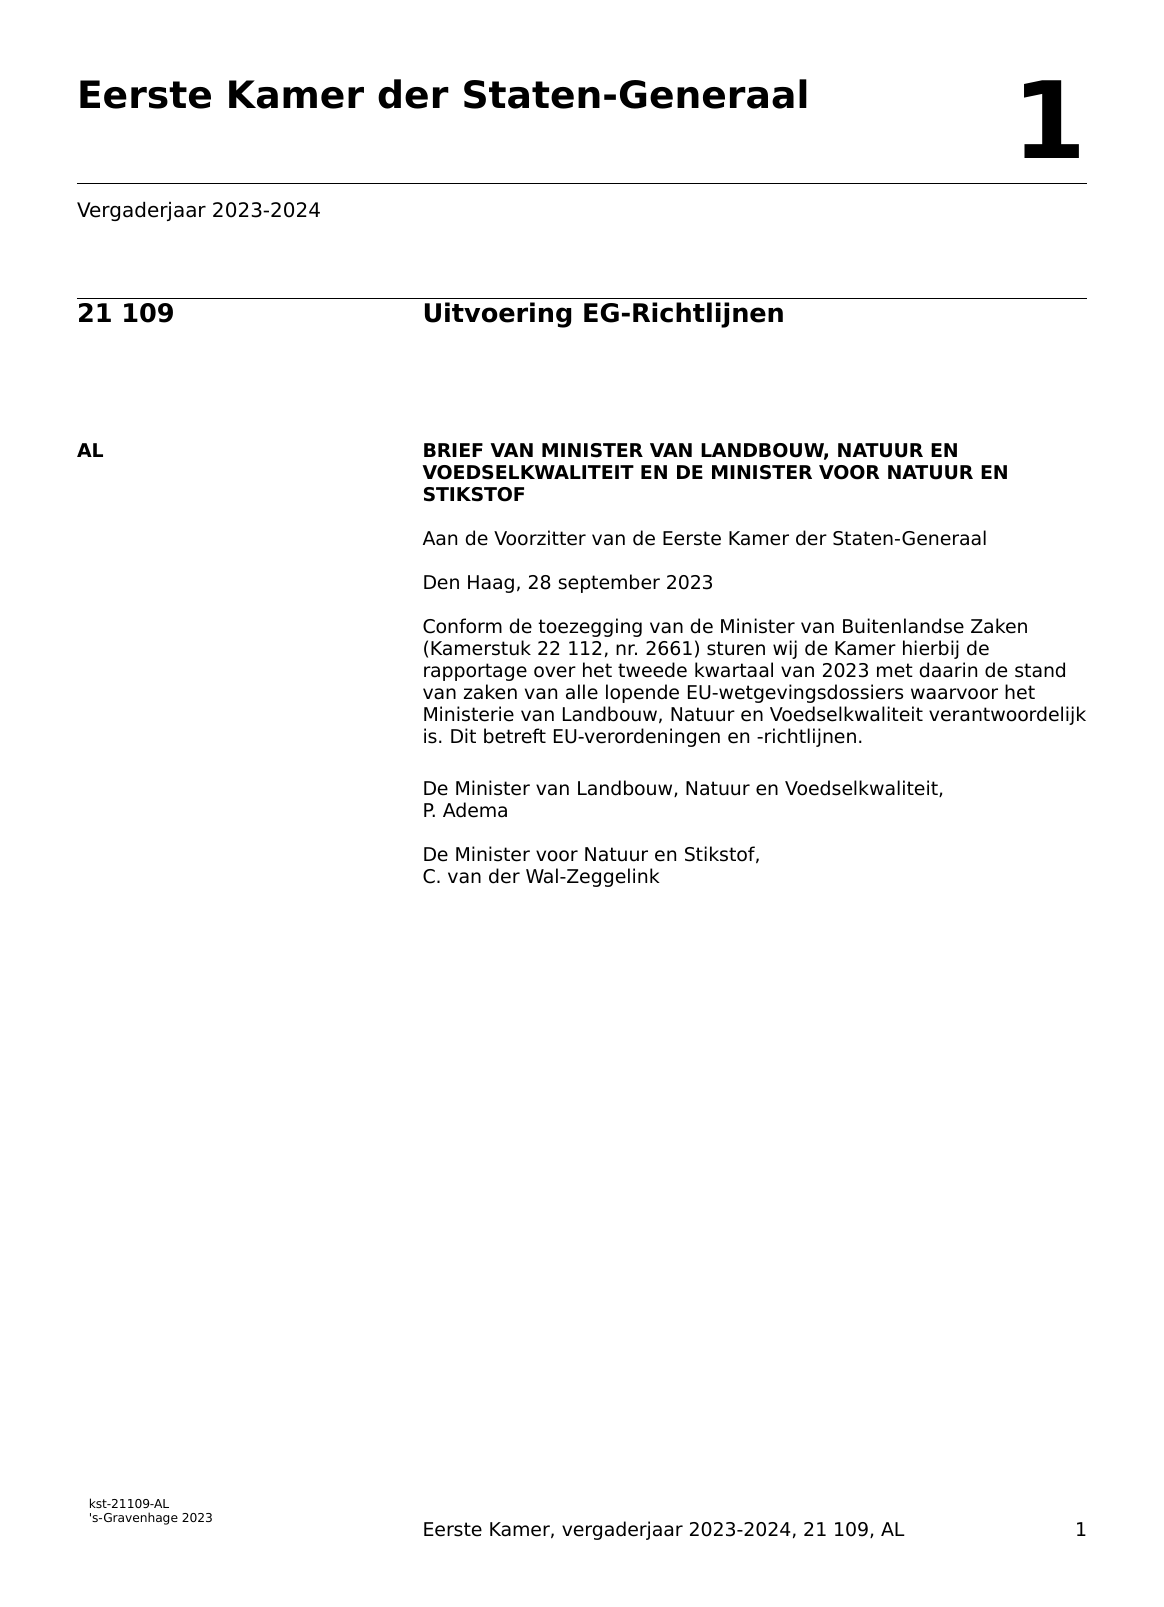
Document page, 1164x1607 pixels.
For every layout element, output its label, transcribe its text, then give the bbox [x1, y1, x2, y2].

table_header Eerste Kamer der Staten-Generaal [77, 59, 886, 183]
subtitle AL BRIEF VAN MINISTER VAN LANDBOUW, NATUUR EN VOEDSELKWALITEIT EN DE MINISTER VOOR NATUUR EN STIKSTOF [77, 440, 1087, 506]
subtitle 21 109 Uitvoering EG-Richtlijnen [77, 299, 1087, 329]
text De Minister van Landbouw, Natuur en Voedselkwaliteit, P. Adema [422, 778, 1087, 822]
text Aan de Voorzitter van de Eerste Kamer der Staten-Generaal [422, 528, 1087, 550]
table_header 1 [886, 59, 1087, 183]
text Den Haag, 28 september 2023 [422, 572, 1087, 594]
table_cell Vergaderjaar 2023-2024 [77, 184, 1087, 298]
text kst-21109-AL [88, 1497, 323, 1511]
text Conform de toezegging van de Minister van Buitenlandse Zaken (Kamerstuk 22 112, nr. 2661) sturen wij de Kamer hierbij de rapportage over het tweede kwartaal van 2023 met daarin de stand van zaken van alle lopende EU-wetgevingsdossiers waarvoor het Ministerie van Landbouw, Natuur en Voedselkwaliteit verantwoordelijk is. Dit betreft EU-verordeningen en -richtlijnen. [422, 616, 1087, 748]
text 's-Gravenhage 2023 [88, 1511, 323, 1525]
text De Minister voor Natuur en Stikstof, C. van der Wal-Zeggelink [422, 844, 1087, 888]
